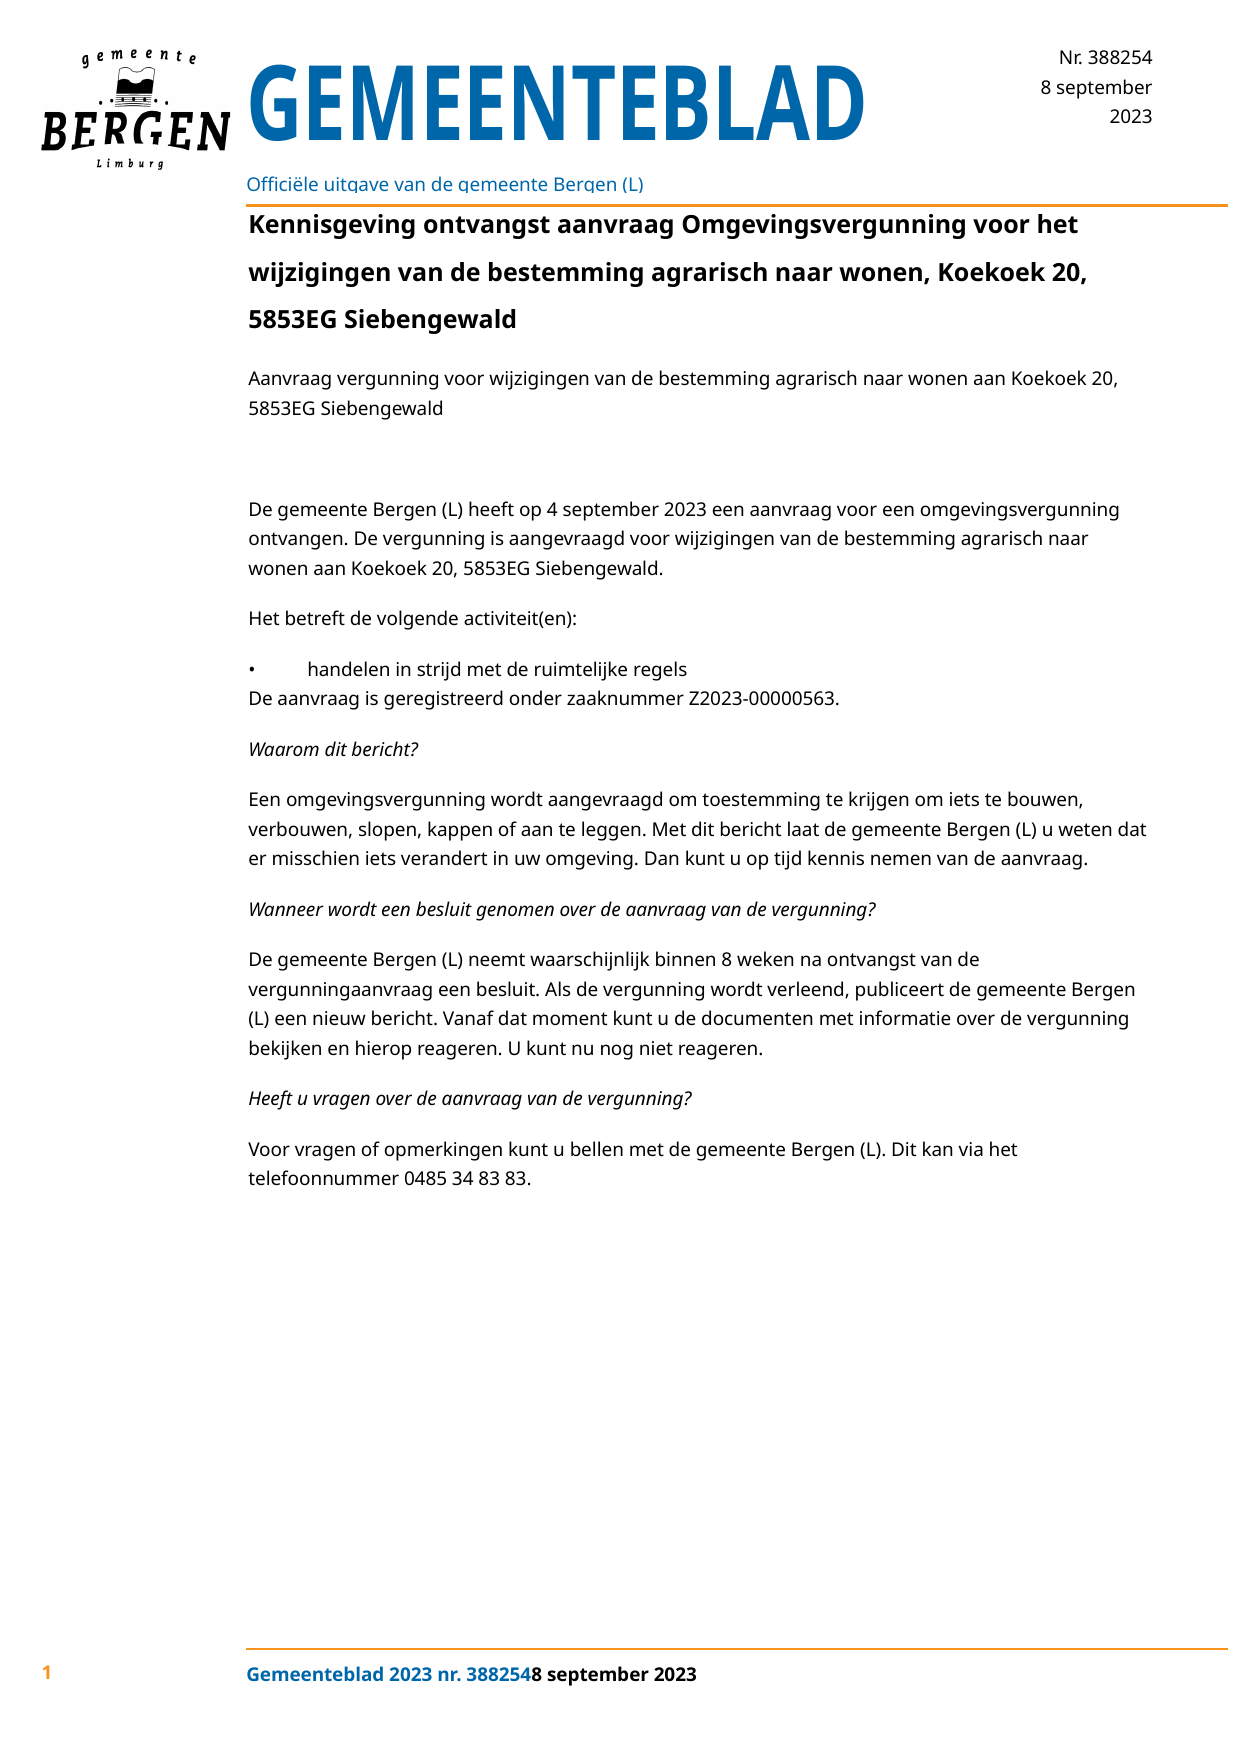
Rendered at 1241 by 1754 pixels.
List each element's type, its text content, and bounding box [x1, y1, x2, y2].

text Voor vragen of opmerkingen kunt u bellen met de gemeente Bergen (L). Dit kan via het telefoonnummer 0485 34 83 83. [248, 1136, 1152, 1191]
picture [41, 47, 231, 172]
list handelen in strijd met de ruimtelijke regels [248, 656, 1152, 682]
text De aanvraag is geregistreerd onder zaaknummer Z2023-00000563. [248, 686, 1152, 711]
text Een omgevingsvergunning wordt aangevraagd om toestemming te krijgen om iets te bouwen, verbouwen, slopen, kappen of aan te leggen. Met dit bericht laat de gemeente Bergen (L) u weten dat er misschien iets verandert in uw omgeving. Dan kunt u op tijd kennis nemen van de aanvraag. [248, 786, 1152, 871]
text Kennisgeving ontvangst aanvraag Omgevingsvergunning voor het wijzigingen van de bestemming agrarisch naar wonen, Koekoek 20, 5853EG Siebengewald [248, 207, 1152, 336]
text Wanneer wordt een besluit genomen over de aanvraag van de vergunning? [248, 896, 1152, 922]
text Waarom dit bericht? [248, 736, 1152, 762]
text Heeft u vragen over de aanvraag van de vergunning? [248, 1086, 1152, 1111]
text De gemeente Bergen (L) heeft op 4 september 2023 een aanvraag voor een omgevingsvergunning ontvangen. De vergunning is aangevraagd voor wijzigingen van de bestemming agrarisch naar wonen aan Koekoek 20, 5853EG Siebengewald. [248, 496, 1152, 581]
text De gemeente Bergen (L) neemt waarschijnlijk binnen 8 weken na ontvangst van de vergunningaanvraag een besluit. Als de vergunning wordt verleend, publiceert de gemeente Bergen (L) een nieuw bericht. Vanaf dat moment kunt u de documenten met informatie over de vergunning bekijken en hierop reageren. U kunt nu nog niet reageren. [248, 946, 1152, 1061]
text Aanvraag vergunning voor wijzigingen van de bestemming agrarisch naar wonen aan Koekoek 20, 5853EG Siebengewald [248, 366, 1152, 421]
text Het betreft de volgende activiteit(en): [248, 606, 1152, 631]
